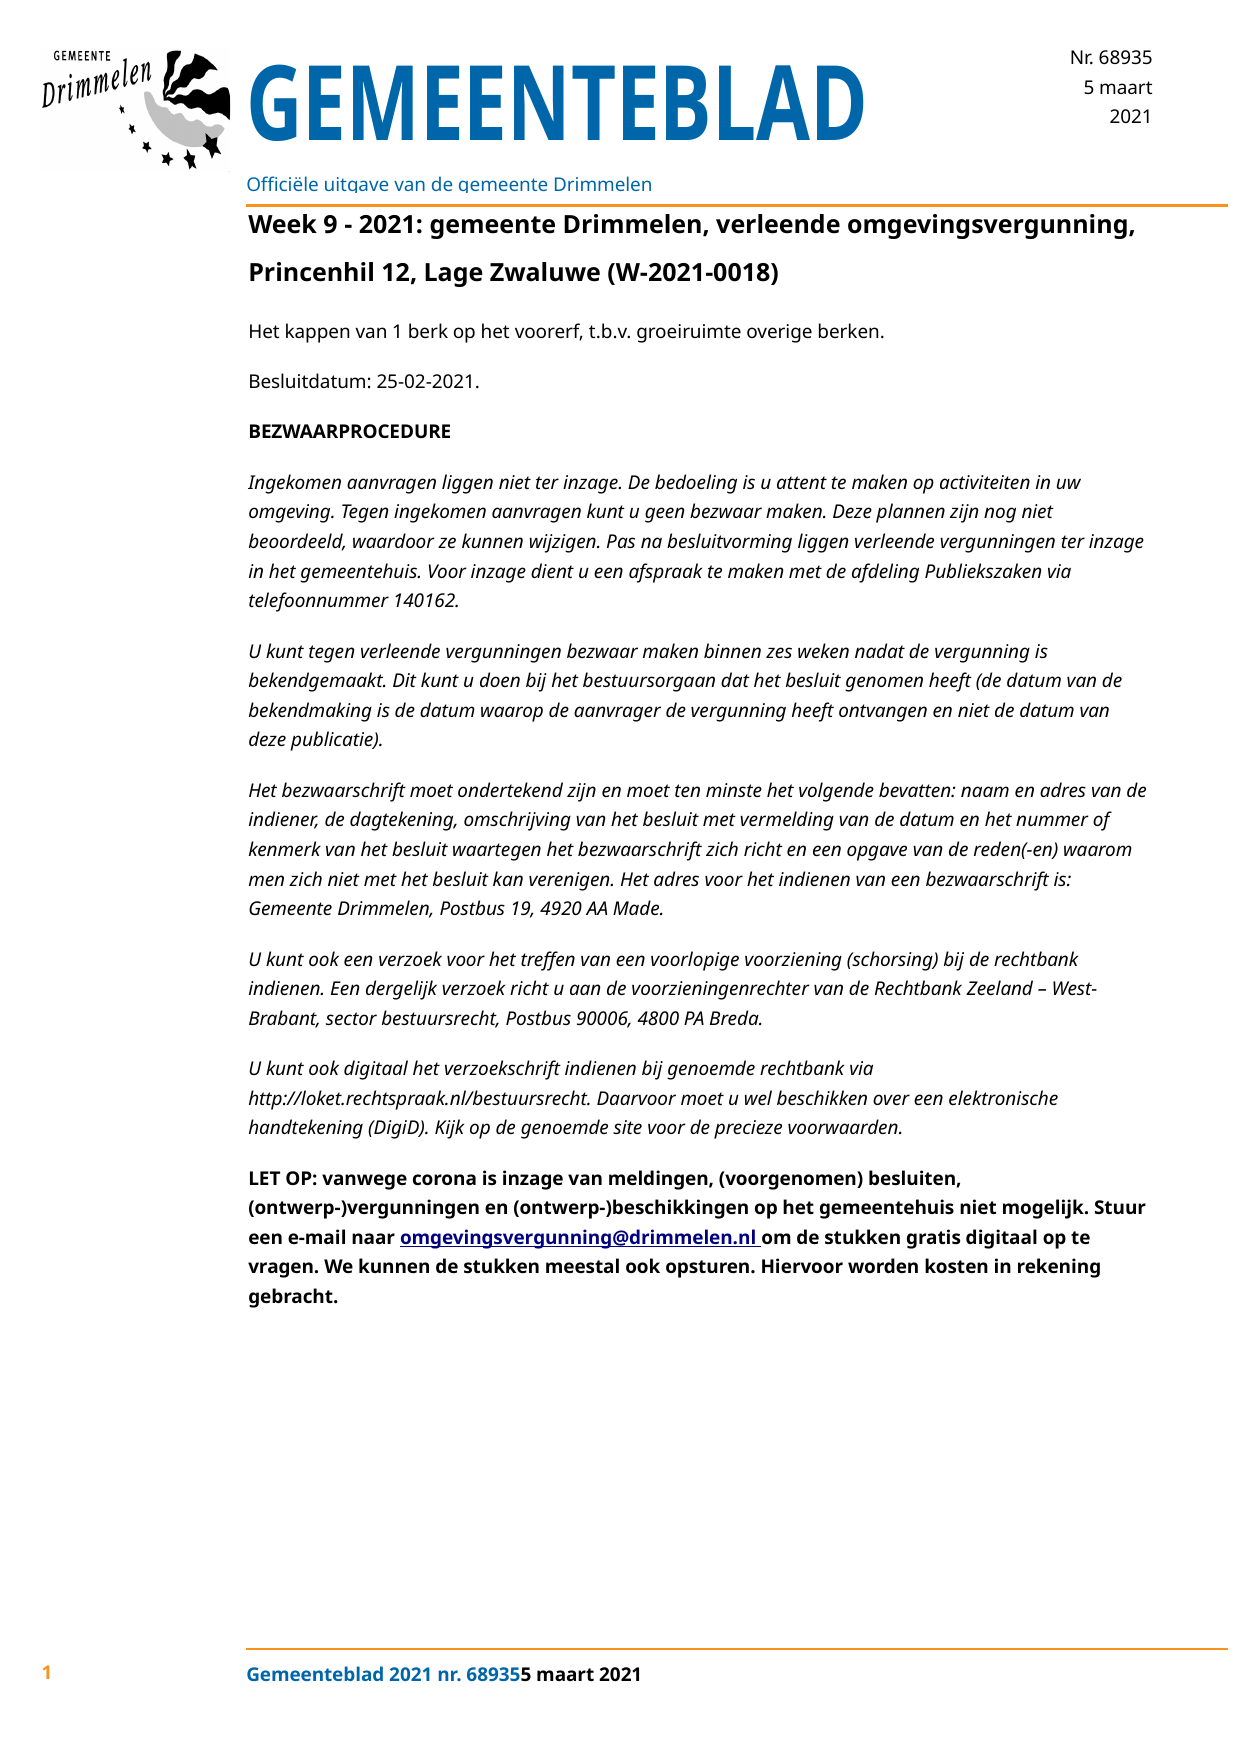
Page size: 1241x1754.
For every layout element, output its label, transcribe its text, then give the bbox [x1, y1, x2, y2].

text BEZWAARPROCEDURE [248, 419, 1152, 444]
text Het kappen van 1 berk op het voorerf, t.b.v. groeiruimte overige berken. [248, 318, 1152, 344]
text Het bezwaarschrift moet ondertekend zijn en moet ten minste het volgende bevatten: naam en adres van de indiener, de dagtekening, omschrijving van het besluit met vermelding van de datum en het nummer of kenmerk van het besluit waartegen het bezwaarschrift zich richt en een opgave van de reden(-en) waarom men zich niet met het besluit kan verenigen. Het adres voor het indienen van een bezwaarschrift is: Gemeente Drimmelen, Postbus 19, 4920 AA Made. [248, 777, 1152, 921]
text Ingekomen aanvragen liggen niet ter inzage. De bedoeling is u attent te maken op activiteiten in uw omgeving. Tegen ingekomen aanvragen kunt u geen bezwaar maken. Deze plannen zijn nog niet beoordeeld, waardoor ze kunnen wijzigen. Pas na besluitvorming liggen verleende vergunningen ter inzage in het gemeentehuis. Voor inzage dient u een afspraak te maken met de afdeling Publiekszaken via telefoonnummer 140162. [248, 469, 1152, 613]
text Week 9 - 2021: gemeente Drimmelen, verleende omgevingsvergunning, Princenhil 12, Lage Zwaluwe (W-2021-0018) [248, 207, 1152, 288]
text U kunt tegen verleende vergunningen bezwaar maken binnen zes weken nadat de vergunning is bekendgemaakt. Dit kunt u doen bij het bestuursorgaan dat het besluit genomen heeft (de datum van de bekendmaking is de datum waarop de aanvrager de vergunning heeft ontvangen en niet de datum van deze publicatie). [248, 638, 1152, 752]
text U kunt ook een verzoek voor het treffen van een voorlopige voorziening (schorsing) bij de rechtbank indienen. Een dergelijk verzoek richt u aan de voorzieningenrechter van de Rechtbank Zeeland – West-Brabant, sector bestuursrecht, Postbus 90006, 4800 PA Breda. [248, 946, 1152, 1031]
picture [41, 47, 231, 172]
text Besluitdatum: 25-02-2021. [248, 368, 1152, 394]
text U kunt ook digitaal het verzoekschrift indienen bij genoemde rechtbank via http://loket.rechtspraak.nl/bestuursrecht. Daarvoor moet u wel beschikken over een elektronische handtekening (DigiD). Kijk op de genoemde site voor de precieze voorwaarden. [248, 1055, 1152, 1140]
text LET OP: vanwege corona is inzage van meldingen, (voorgenomen) besluiten, (ontwerp-)vergunningen en (ontwerp-)beschikkingen op het gemeentehuis niet mogelijk. Stuur een e-mail naar omgevingsvergunning@drimmelen.nl om de stukken gratis digitaal op te vragen. We kunnen de stukken meestal ook opsturen. Hiervoor worden kosten in rekening gebracht. [248, 1165, 1152, 1309]
